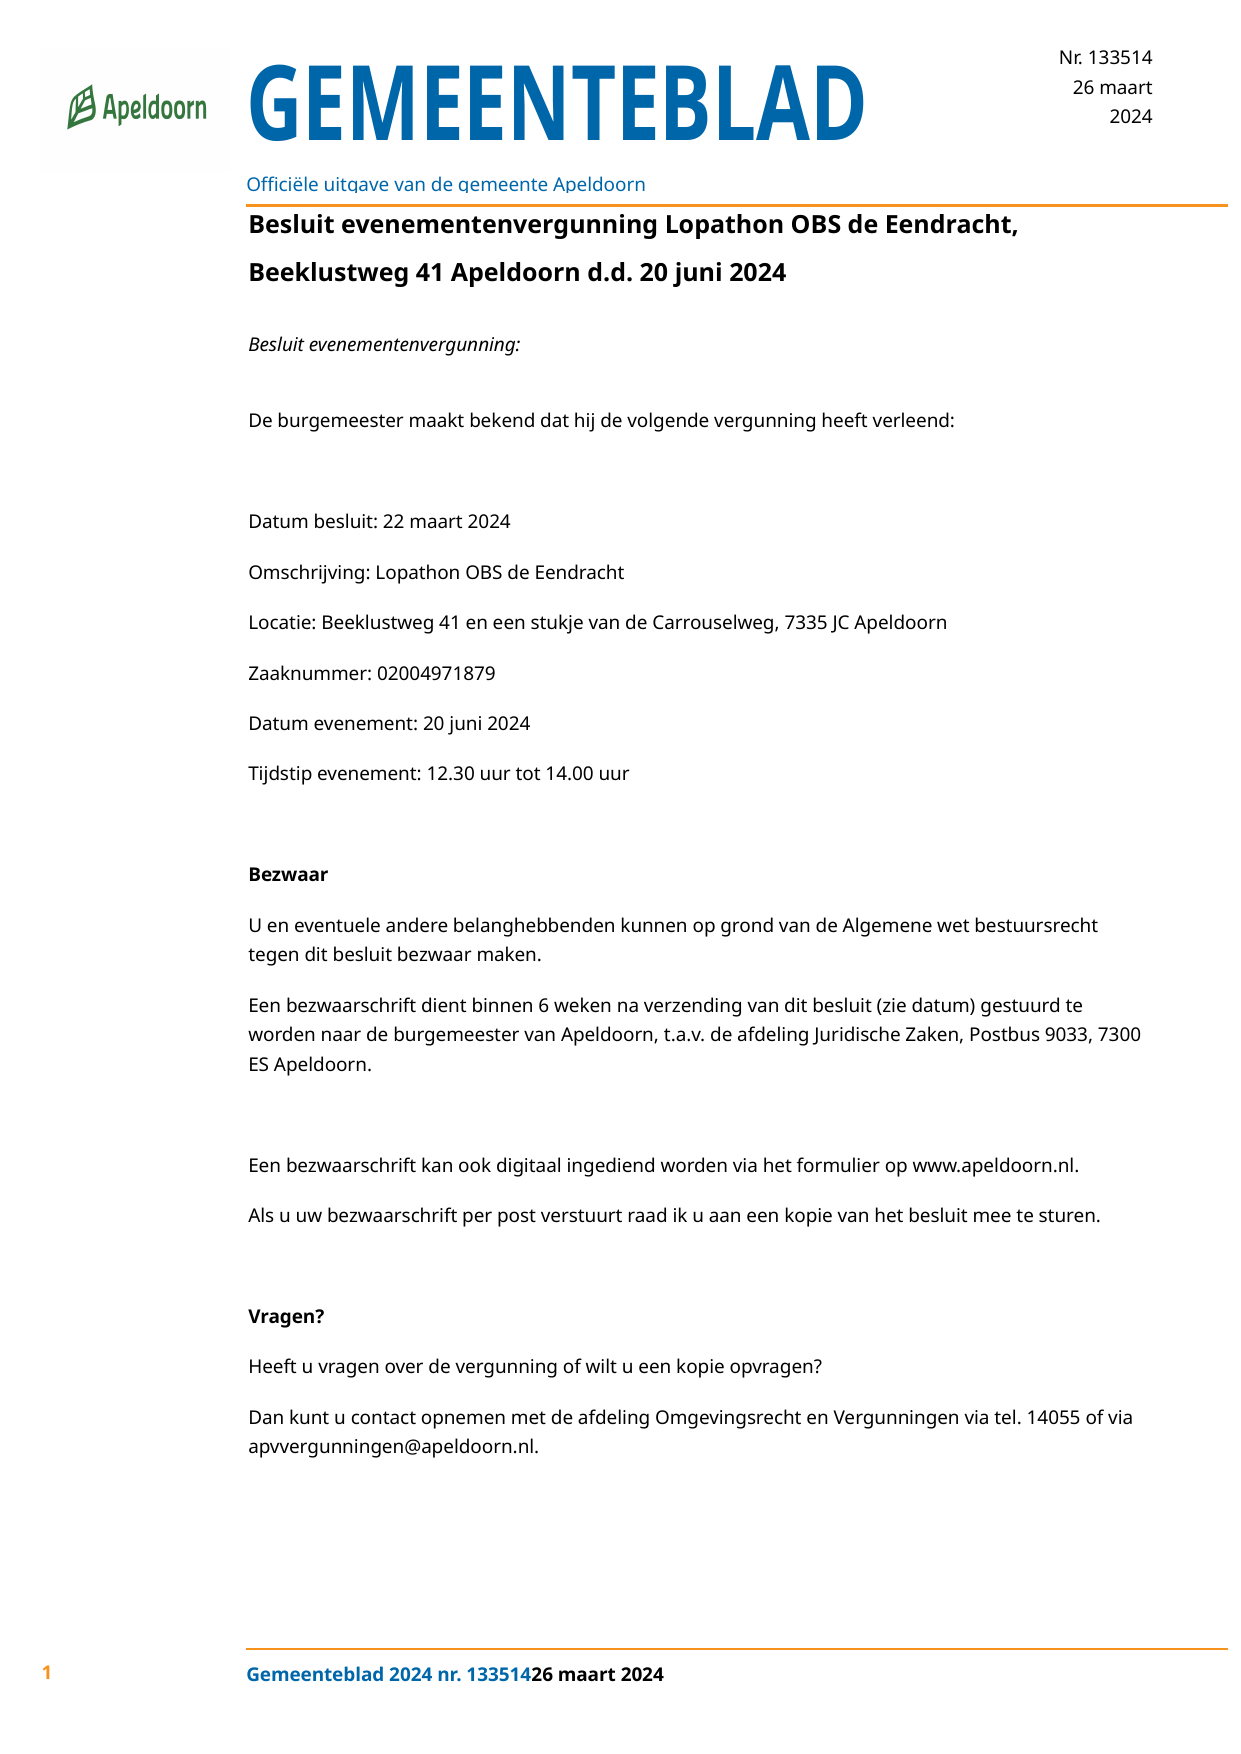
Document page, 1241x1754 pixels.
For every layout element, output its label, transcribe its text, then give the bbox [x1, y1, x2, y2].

text Besluit evenementenvergunning Lopathon OBS de Eendracht, Beeklustweg 41 Apeldoorn d.d. 20 juni 2024 [248, 207, 1152, 288]
text De burgemeester maakt bekend dat hij de volgende vergunning heeft verleend: [248, 408, 1152, 433]
text Tijdstip evenement: 12.30 uur tot 14.00 uur [248, 761, 1152, 786]
text U en eventuele andere belanghebbenden kunnen op grond van de Algemene wet bestuursrecht tegen dit besluit bezwaar maken. [248, 912, 1152, 967]
text Zaaknummer: 02004971879 [248, 660, 1152, 685]
text Datum besluit: 22 maart 2024 [248, 508, 1152, 534]
text Datum evenement: 20 juni 2024 [248, 710, 1152, 736]
picture [41, 47, 231, 172]
text Dan kunt u contact opnemen met de afdeling Omgevingsrecht en Vergunningen via tel. 14055 of via apvvergunningen@apeldoorn.nl. [248, 1404, 1152, 1459]
text Vragen? [248, 1303, 1152, 1329]
text Locatie: Beeklustweg 41 en een stukje van de Carrouselweg, 7335 JC Apeldoorn [248, 609, 1152, 635]
text Een bezwaarschrift kan ook digitaal ingediend worden via het formulier op www.apeldoorn.nl. [248, 1152, 1152, 1177]
text Een bezwaarschrift dient binnen 6 weken na verzending van dit besluit (zie datum) gestuurd te worden naar de burgemeester van Apeldoorn, t.a.v. de afdeling Juridische Zaken, Postbus 9033, 7300 ES Apeldoorn. [248, 992, 1152, 1077]
text Als u uw bezwaarschrift per post verstuurt raad ik u aan een kopie van het besluit mee te sturen. [248, 1202, 1152, 1228]
text Besluit evenementenvergunning: [248, 331, 1152, 357]
text Omschrijving: Lopathon OBS de Eendracht [248, 559, 1152, 584]
text Heeft u vragen over de vergunning of wilt u een kopie opvragen? [248, 1353, 1152, 1379]
text Bezwaar [248, 861, 1152, 887]
